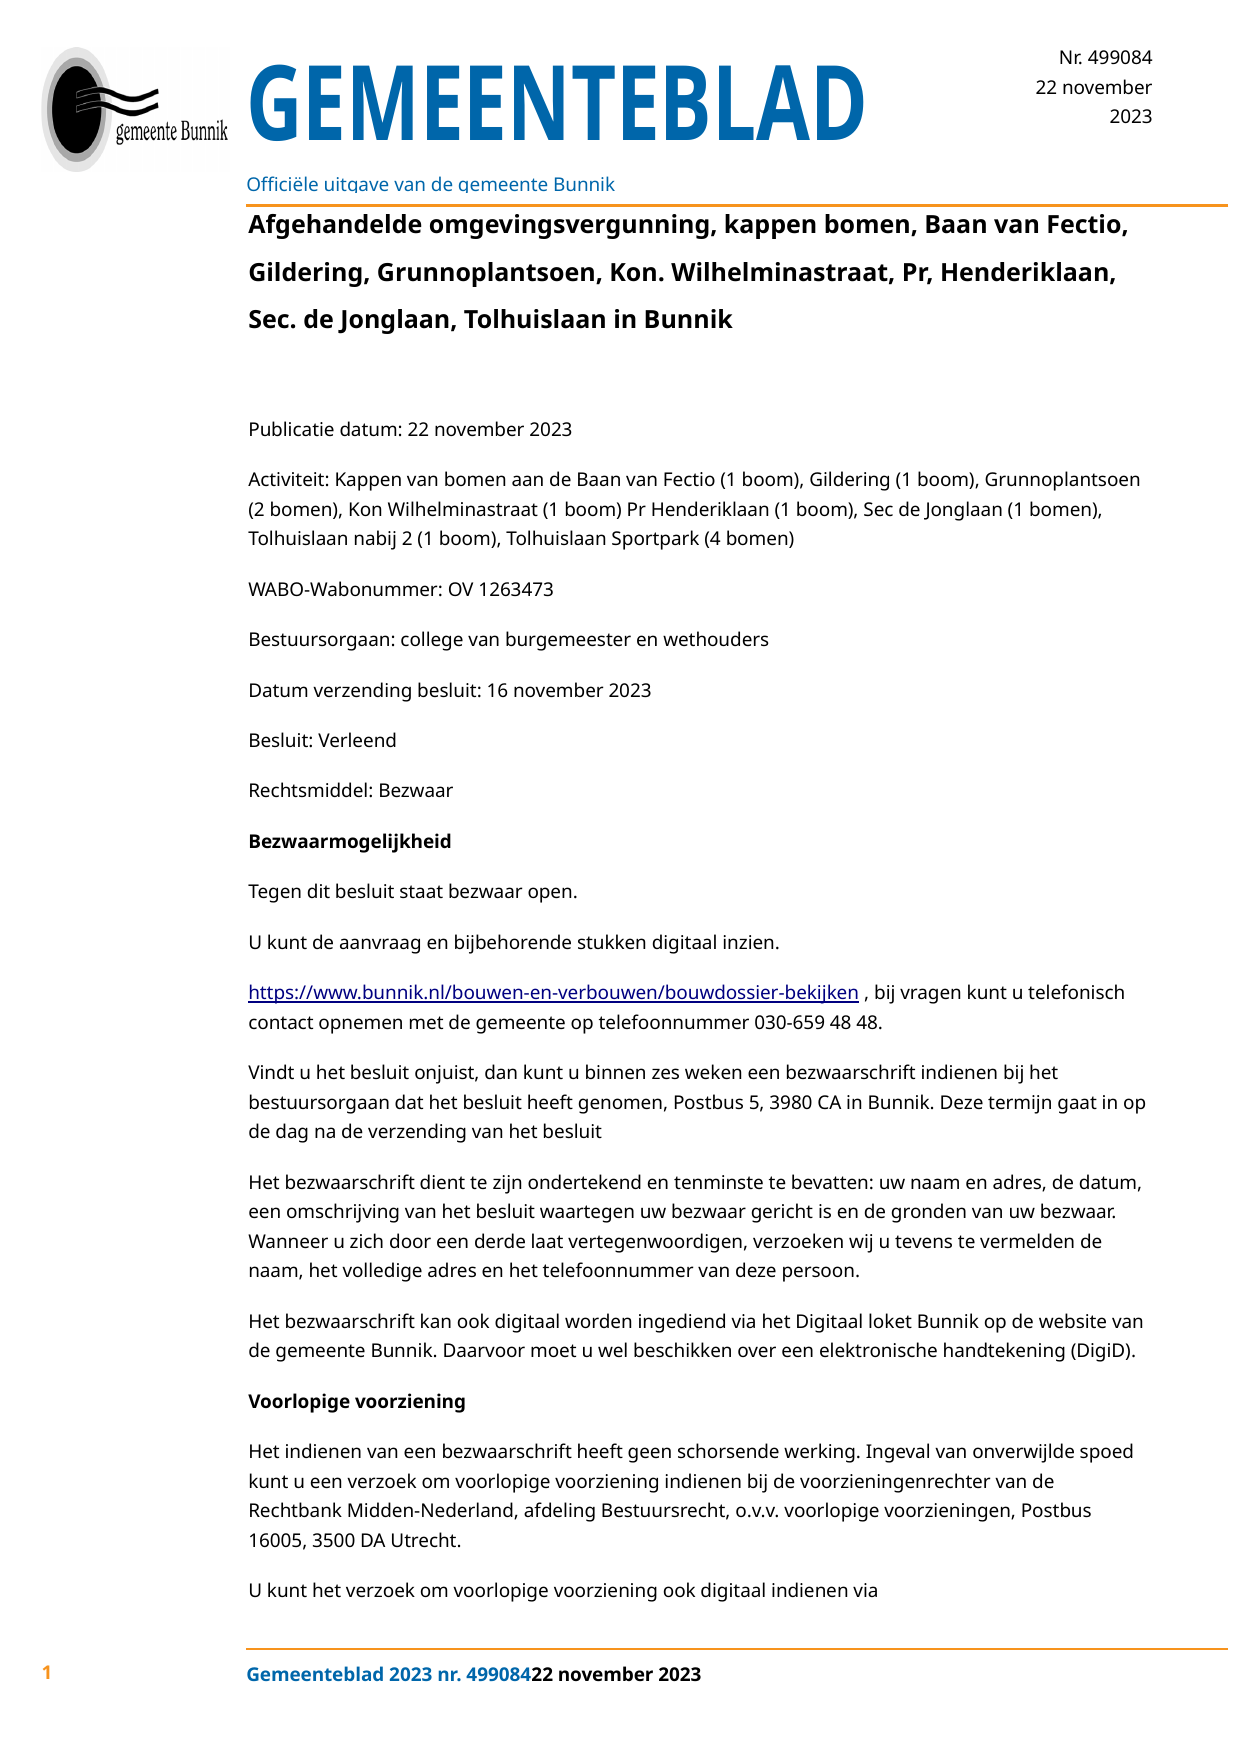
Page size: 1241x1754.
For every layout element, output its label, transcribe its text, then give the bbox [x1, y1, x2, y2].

text Vindt u het besluit onjuist, dan kunt u binnen zes weken een bezwaarschrift indienen bij het bestuursorgaan dat het besluit heeft genomen, Postbus 5, 3980 CA in Bunnik. Deze termijn gaat in op de dag na de verzending van het besluit [248, 1059, 1152, 1144]
text https://www.bunnik.nl/bouwen-en-verbouwen/bouwdossier-bekijken , bij vragen kunt u telefonisch contact opnemen met de gemeente op telefoonnummer 030-659 48 48. [248, 979, 1152, 1034]
text Rechtsmiddel: Bezwaar [248, 778, 1152, 803]
text Publicatie datum: 22 november 2023 [248, 416, 1152, 442]
text Afgehandelde omgevingsvergunning, kappen bomen, Baan van Fectio, Gildering, Grunnoplantsoen, Kon. Wilhelminastraat, Pr, Henderiklaan, Sec. de Jonglaan, Tolhuislaan in Bunnik [248, 207, 1152, 336]
text Het bezwaarschrift kan ook digitaal worden ingediend via het Digitaal loket Bunnik op de website van de gemeente Bunnik. Daarvoor moet u wel beschikken over een elektronische handtekening (DigiD). [248, 1308, 1152, 1363]
text Activiteit: Kappen van bomen aan de Baan van Fectio (1 boom), Gildering (1 boom), Grunnoplantsoen (2 bomen), Kon Wilhelminastraat (1 boom) Pr Henderiklaan (1 boom), Sec de Jonglaan (1 bomen), Tolhuislaan nabij 2 (1 boom), Tolhuislaan Sportpark (4 bomen) [248, 466, 1152, 551]
text Datum verzending besluit: 16 november 2023 [248, 677, 1152, 702]
text Het indienen van een bezwaarschrift heeft geen schorsende werking. Ingeval van onverwijlde spoed kunt u een verzoek om voorlopige voorziening indienen bij de voorzieningenrechter van de Rechtbank Midden-Nederland, afdeling Bestuursrecht, o.v.v. voorlopige voorzieningen, Postbus 16005, 3500 DA Utrecht. [248, 1438, 1152, 1553]
text Het bezwaarschrift dient te zijn ondertekend en tenminste te bevatten: uw naam en adres, de datum, een omschrijving van het besluit waartegen uw bezwaar gericht is en de gronden van uw bezwaar. Wanneer u zich door een derde laat vertegenwoordigen, verzoeken wij u tevens te vermelden de naam, het volledige adres en het telefoonnummer van deze persoon. [248, 1169, 1152, 1283]
text Bezwaarmogelijkheid [248, 828, 1152, 854]
text Voorlopige voorziening [248, 1388, 1152, 1414]
picture [41, 47, 231, 172]
text Tegen dit besluit staat bezwaar open. [248, 878, 1152, 904]
text U kunt het verzoek om voorlopige voorziening ook digitaal indienen via [248, 1578, 1152, 1603]
text Besluit: Verleend [248, 727, 1152, 753]
text U kunt de aanvraag en bijbehorende stukken digitaal inzien. [248, 929, 1152, 954]
text WABO-Wabonummer: OV 1263473 [248, 576, 1152, 602]
text Bestuursorgaan: college van burgemeester en wethouders [248, 626, 1152, 652]
